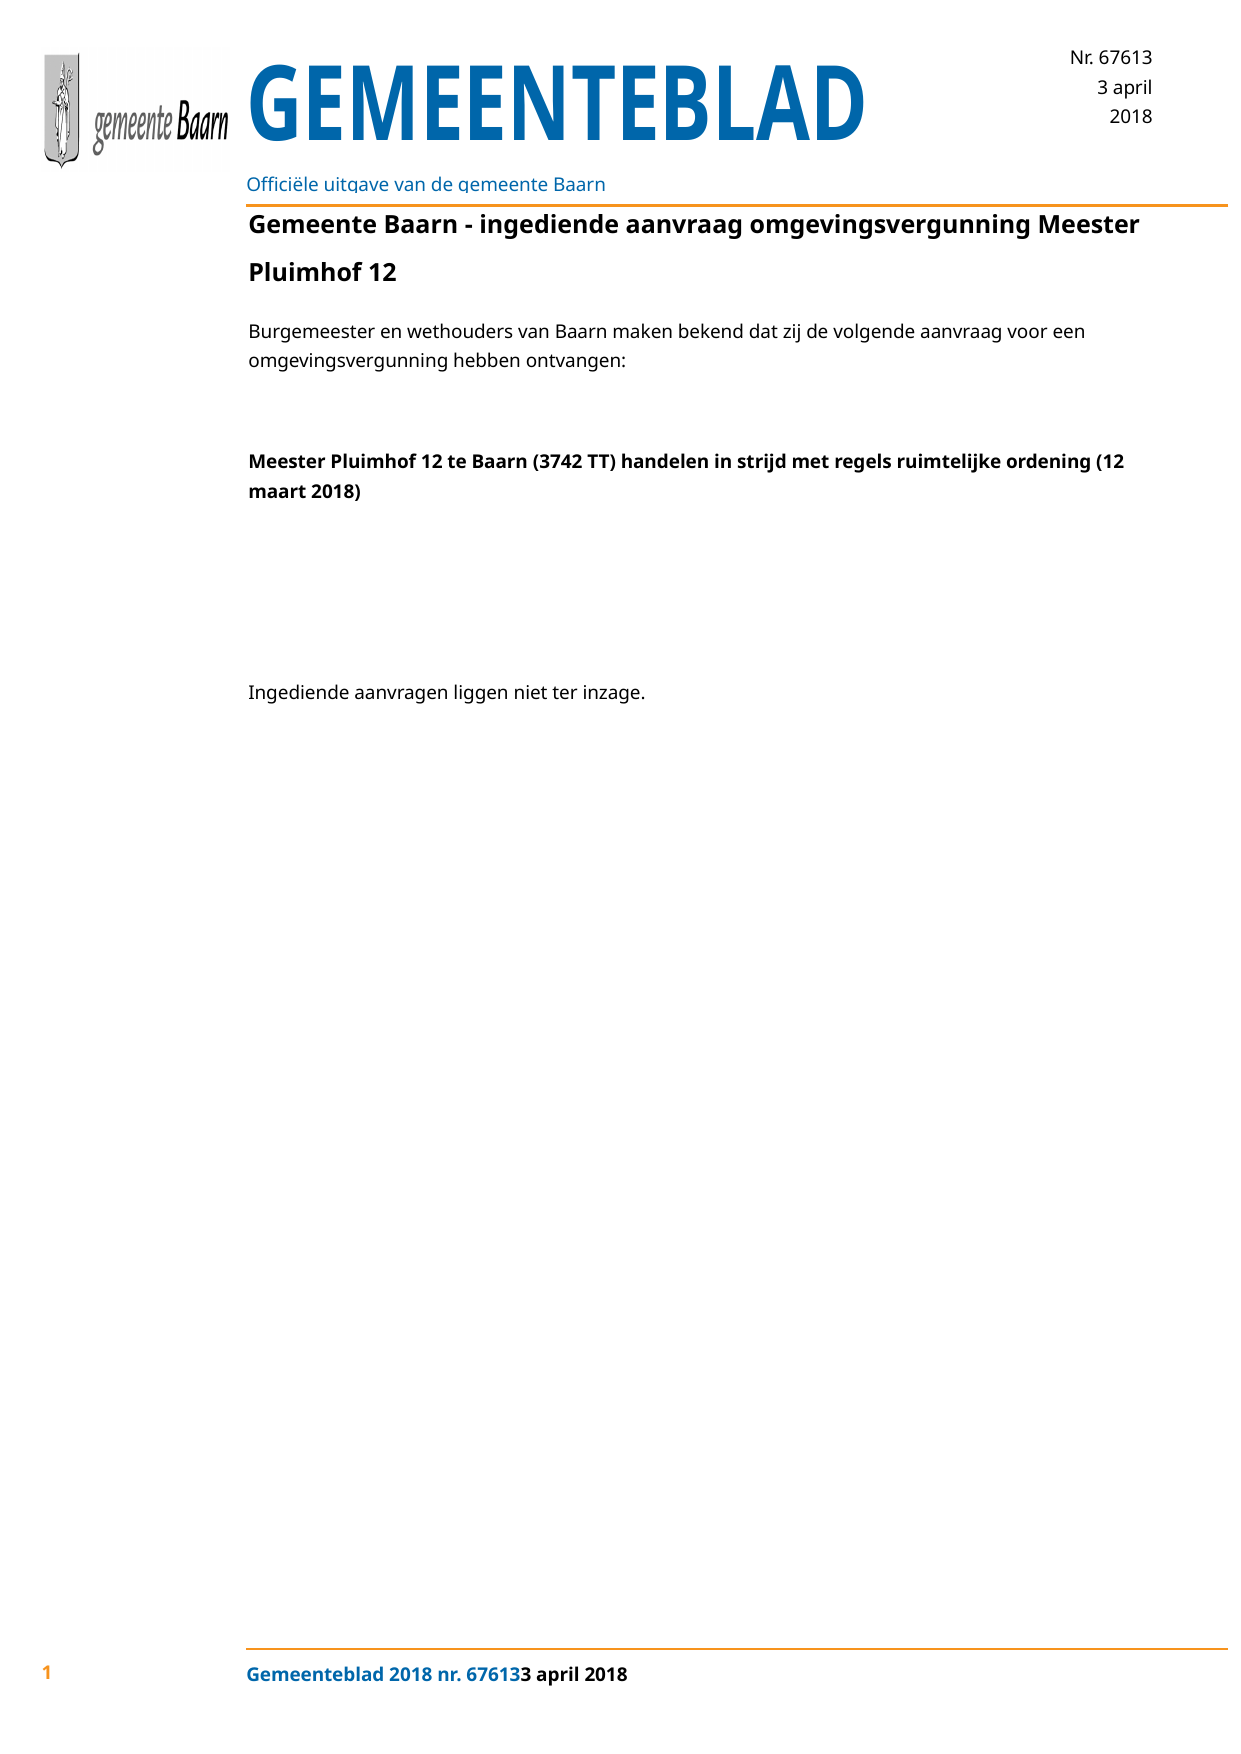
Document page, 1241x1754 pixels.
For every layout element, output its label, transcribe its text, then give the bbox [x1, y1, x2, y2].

text Burgemeester en wethouders van Baarn maken bekend dat zij de volgende aanvraag voor een omgevingsvergunning hebben ontvangen: [248, 318, 1152, 373]
text Ingediende aanvragen liggen niet ter inzage. [248, 679, 1152, 705]
picture [41, 47, 231, 172]
text Meester Pluimhof 12 te Baarn (3742 TT) handelen in strijd met regels ruimtelijke ordening (12 maart 2018) [248, 448, 1152, 504]
text Gemeente Baarn - ingediende aanvraag omgevingsvergunning Meester Pluimhof 12 [248, 207, 1152, 288]
